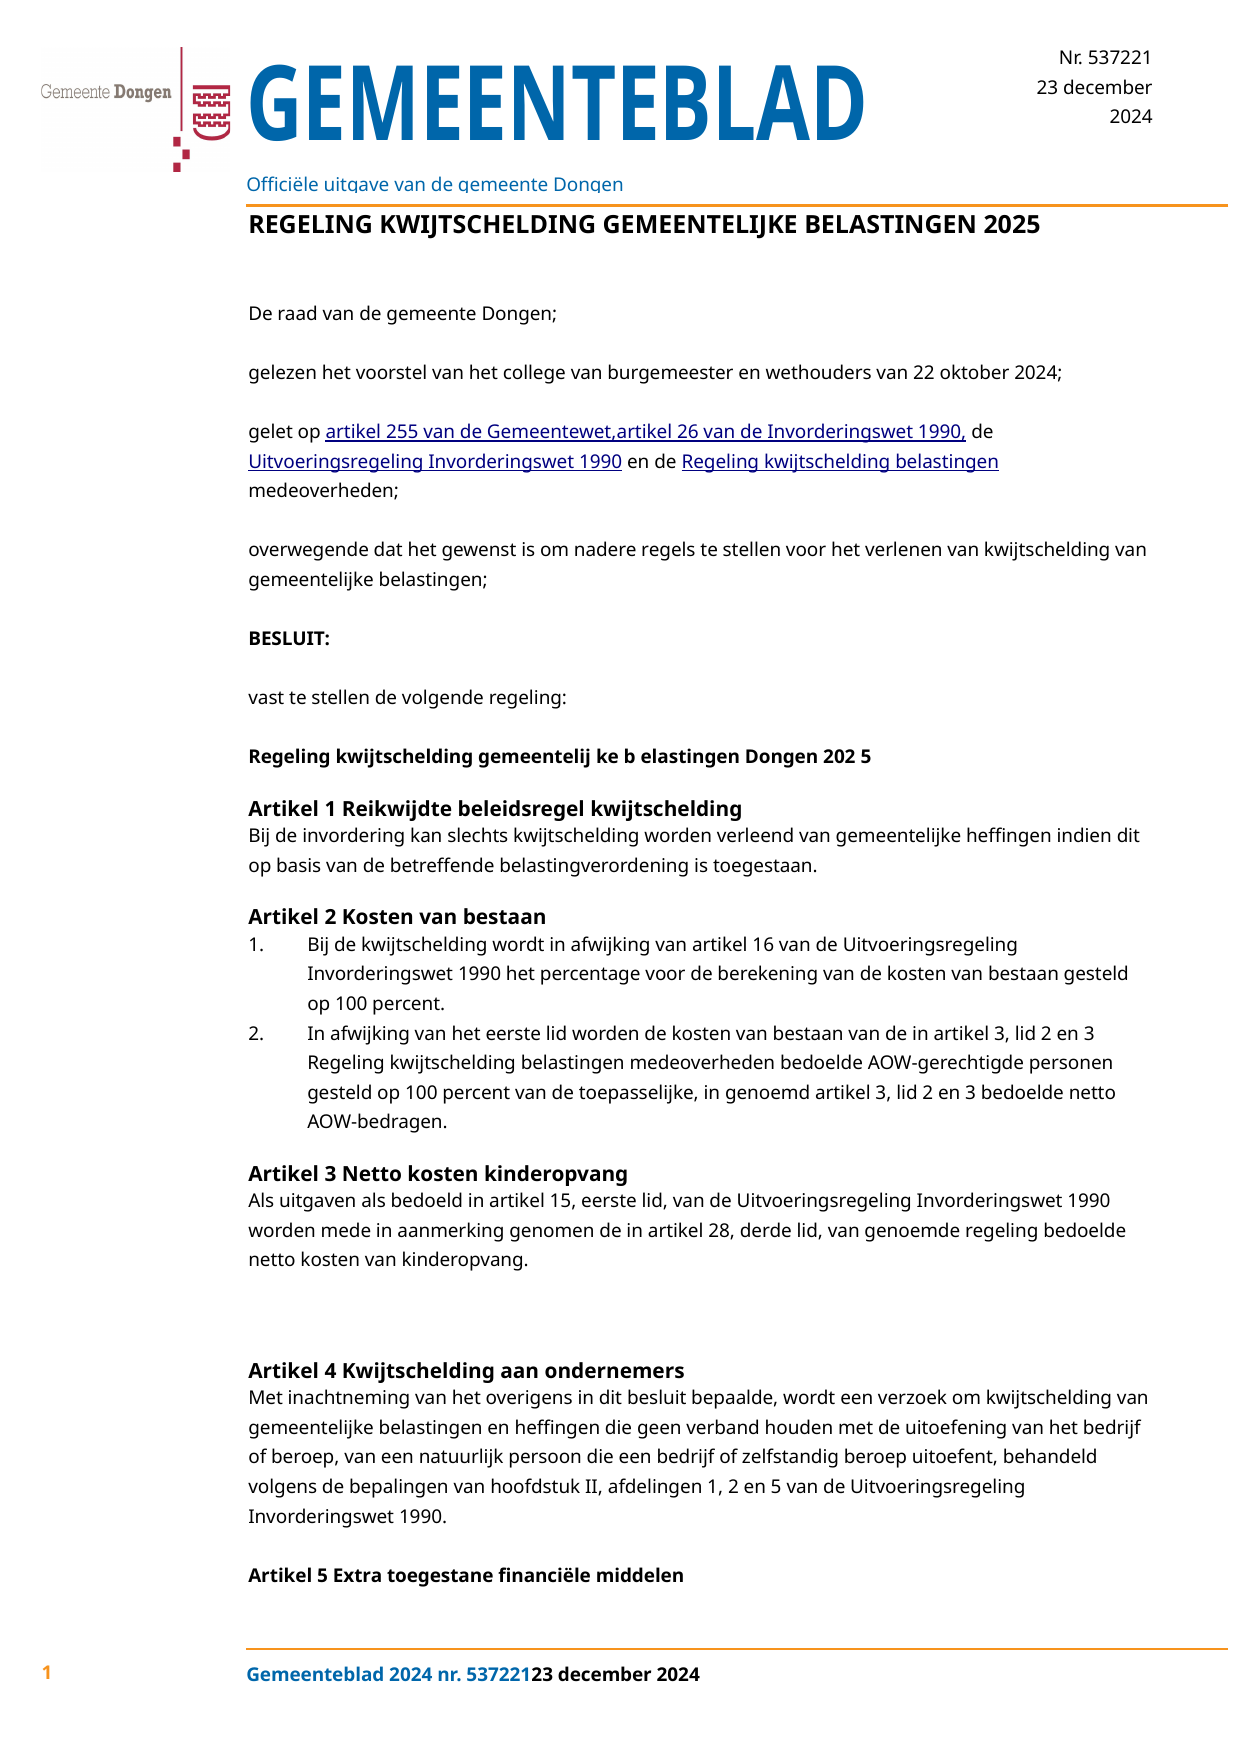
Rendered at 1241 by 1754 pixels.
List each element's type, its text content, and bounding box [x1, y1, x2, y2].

text Artikel 4 Kwijtschelding aan ondernemers [248, 1356, 1152, 1384]
text Als uitgaven als bedoeld in artikel 15, eerste lid, van de Uitvoeringsregeling Invorderingswet 1990 worden mede in aanmerking genomen de in artikel 28, derde lid, van genoemde regeling bedoelde netto kosten van kinderopvang. [248, 1187, 1152, 1272]
text Met inachtneming van het overigens in dit besluit bepaalde, wordt een verzoek om kwijtschelding van gemeentelijke belastingen en heffingen die geen verband houden met de uitoefening van het bedrijf of beroep, van een natuurlijk persoon die een bedrijf of zelfstandig beroep uitoefent, behandeld volgens de bepalingen van hoofdstuk II, afdelingen 1, 2 en 5 van de Uitvoeringsregeling Invorderingswet 1990. [248, 1384, 1152, 1528]
text overwegende dat het gewenst is om nadere regels te stellen voor het verlenen van kwijtschelding van gemeentelijke belastingen; [248, 537, 1152, 592]
text Regeling kwijtschelding gemeentelij ke b elastingen Dongen 202 5 [248, 744, 1152, 769]
list Bij de kwijtschelding wordt in afwijking van artikel 16 van de Uitvoeringsregeling Invorderingswet 1990 het percentage voor de berekening van de kosten van bestaan gesteld op 100 percent. [248, 931, 1152, 1016]
text Artikel 1 Reikwijdte beleidsregel kwijtschelding [248, 794, 1152, 822]
text vast te stellen de volgende regeling: [248, 684, 1152, 710]
text Bij de invordering kan slechts kwijtschelding worden verleend van gemeentelijke heffingen indien dit op basis van de betreffende belastingverordening is toegestaan. [248, 822, 1152, 878]
text gelezen het voorstel van het college van burgemeester en wethouders van 22 oktober 2024; [248, 359, 1152, 385]
text gelet op artikel 255 van de Gemeentewet,artikel 26 van de Invorderingswet 1990, de Uitvoeringsregeling Invorderingswet 1990 en de Regeling kwijtschelding belastingen medeoverheden; [248, 418, 1152, 503]
text De raad van de gemeente Dongen; [248, 300, 1152, 326]
text Artikel 2 Kosten van bestaan [248, 902, 1152, 931]
text REGELING KWIJTSCHELDING GEMEENTELIJKE BELASTINGEN 2025 [248, 207, 1152, 241]
text Artikel 5 Extra toegestane financiële middelen [248, 1562, 1152, 1588]
picture [41, 47, 231, 172]
text Artikel 3 Netto kosten kinderopvang [248, 1159, 1152, 1187]
text BESLUIT: [248, 625, 1152, 651]
list In afwijking van het eerste lid worden de kosten van bestaan van de in artikel 3, lid 2 en 3 Regeling kwijtschelding belastingen medeoverheden bedoelde AOW-gerechtigde personen gesteld op 100 percent van de toepasselijke, in genoemd artikel 3, lid 2 en 3 bedoelde netto AOW-bedragen. [248, 1020, 1152, 1134]
